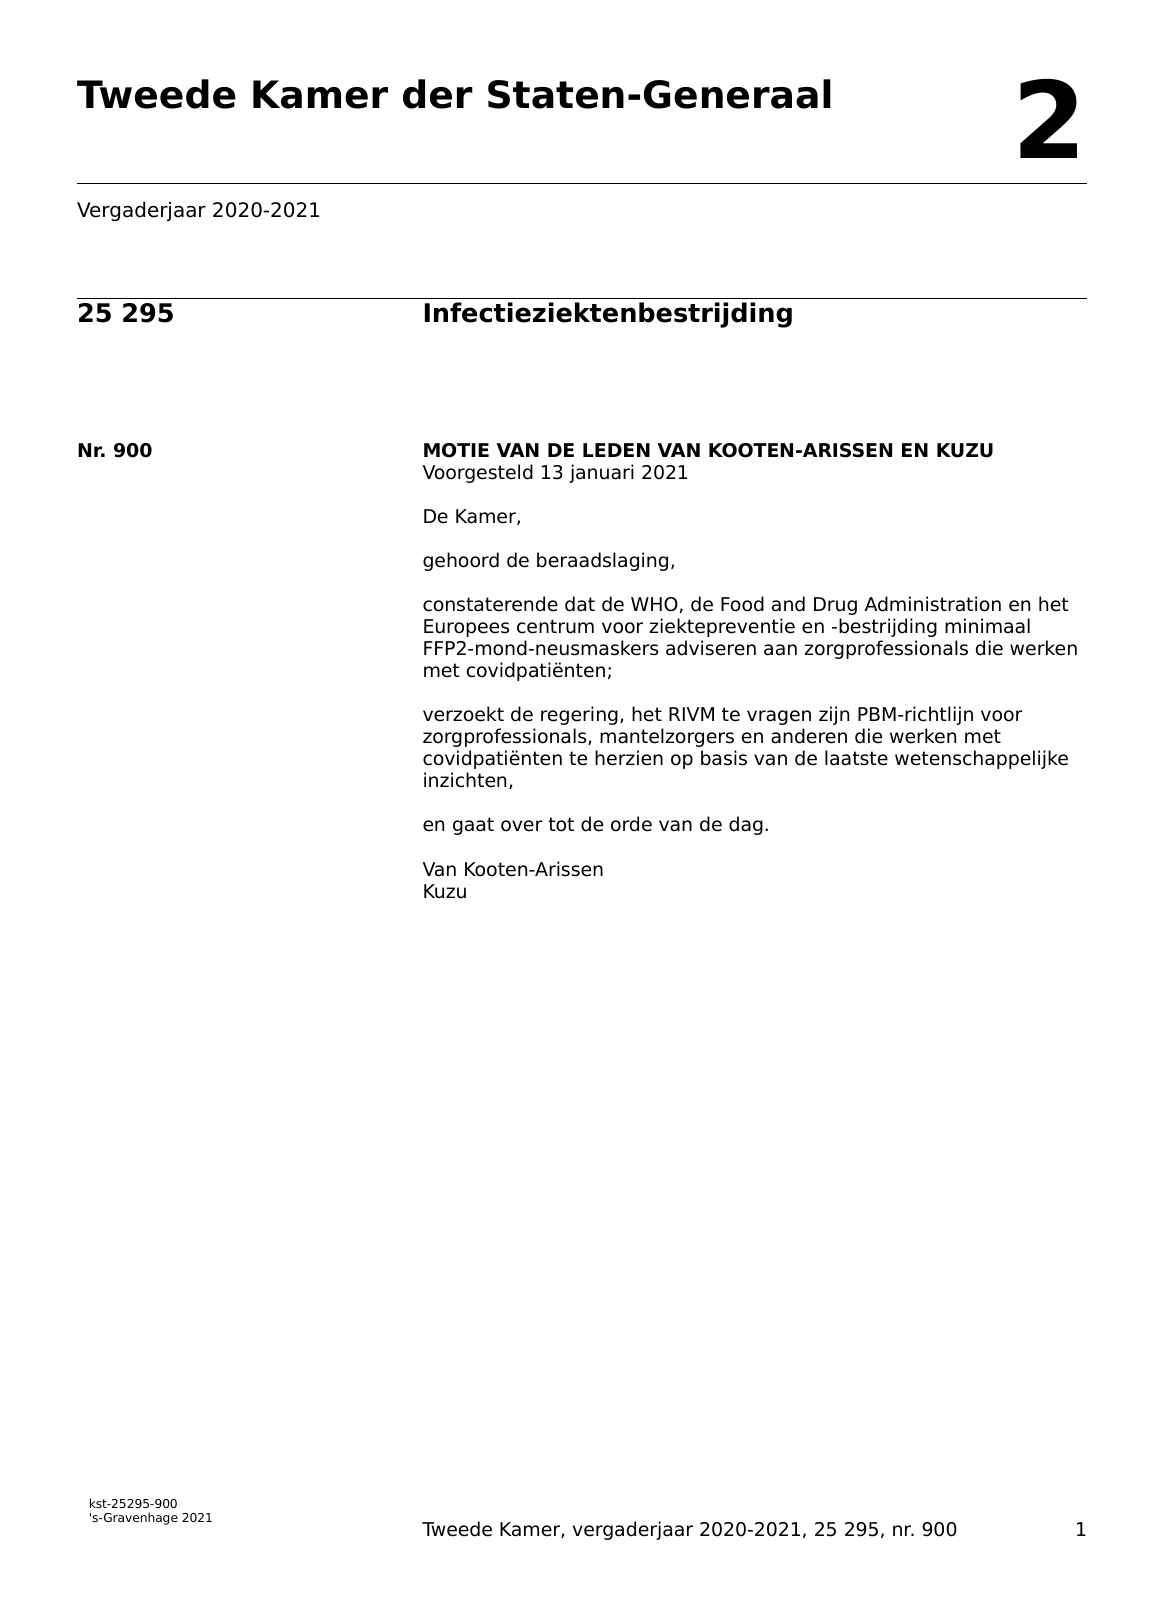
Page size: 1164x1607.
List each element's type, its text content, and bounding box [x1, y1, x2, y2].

subtitle Nr. 900 MOTIE VAN DE LEDEN VAN KOOTEN-ARISSEN EN KUZU [77, 440, 1087, 462]
text 's-Gravenhage 2021 [88, 1511, 323, 1525]
table_cell Vergaderjaar 2020-2021 [77, 184, 1087, 298]
text kst-25295-900 [88, 1497, 323, 1511]
text en gaat over tot de orde van de dag. [422, 814, 1087, 836]
text gehoord de beraadslaging, [422, 550, 1087, 572]
text verzoekt de regering, het RIVM te vragen zijn PBM-richtlijn voor zorgprofessionals, mantelzorgers en anderen die werken met covidpatiënten te herzien op basis van de laatste wetenschappelijke inzichten, [422, 704, 1087, 792]
text Van Kooten-Arissen [422, 858, 1087, 881]
table_header 2 [886, 59, 1087, 183]
table_header Tweede Kamer der Staten-Generaal [77, 59, 886, 183]
text De Kamer, [422, 506, 1087, 528]
text Kuzu [422, 881, 1087, 902]
subtitle 25 295 Infectieziektenbestrijding [77, 299, 1087, 329]
text Voorgesteld 13 januari 2021 [422, 462, 1087, 484]
text constaterende dat de WHO, de Food and Drug Administration en het Europees centrum voor ziektepreventie en -bestrijding minimaal FFP2-mond-neusmaskers adviseren aan zorgprofessionals die werken met covidpatiënten; [422, 594, 1087, 682]
